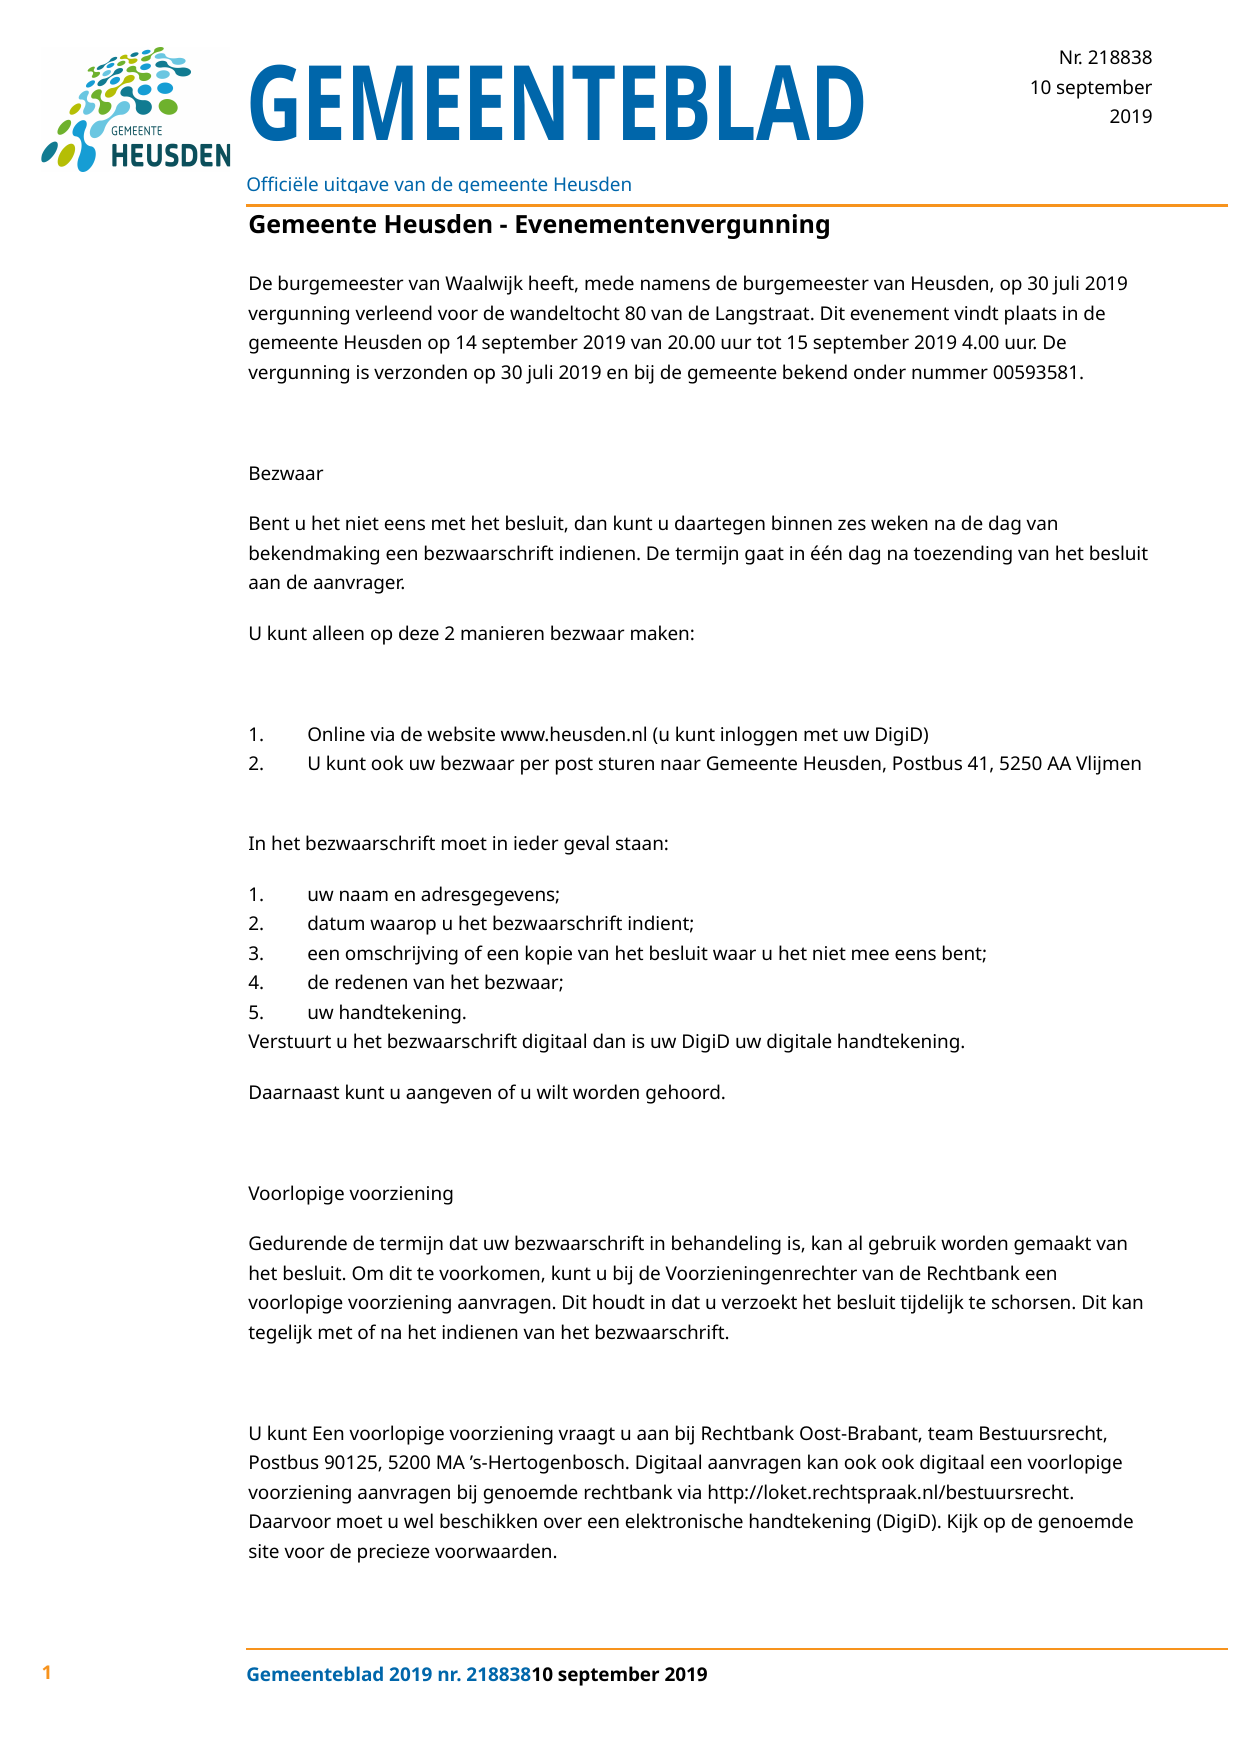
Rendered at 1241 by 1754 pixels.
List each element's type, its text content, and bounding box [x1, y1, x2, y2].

list uw naam en adresgegevens; [248, 881, 1152, 906]
list uw handtekening. [248, 999, 1152, 1025]
list U kunt ook uw bezwaar per post sturen naar Gemeente Heusden, Postbus 41, 5250 AA Vlijmen [248, 750, 1152, 776]
text Verstuurt u het bezwaarschrift digitaal dan is uw DigiD uw digitale handtekening. [248, 1029, 1152, 1054]
text In het bezwaarschrift moet in ieder geval staan: [248, 830, 1152, 856]
picture [41, 47, 231, 172]
text Gemeente Heusden - Evenementenvergunning [248, 207, 1152, 241]
text Gedurende de termijn dat uw bezwaarschrift in behandeling is, kan al gebruik worden gemaakt van het besluit. Om dit te voorkomen, kunt u bij de Voorzieningenrechter van de Rechtbank een voorlopige voorziening aanvragen. Dit houdt in dat u verzoekt het besluit tijdelijk te schorsen. Dit kan tegelijk met of na het indienen van het bezwaarschrift. [248, 1230, 1152, 1345]
text De burgemeester van Waalwijk heeft, mede namens de burgemeester van Heusden, op 30 juli 2019 vergunning verleend voor de wandeltocht 80 van de Langstraat. Dit evenement vindt plaats in de gemeente Heusden op 14 september 2019 van 20.00 uur tot 15 september 2019 4.00 uur. De vergunning is verzonden op 30 juli 2019 en bij de gemeente bekend onder nummer 00593581. [248, 270, 1152, 385]
text U kunt Een voorlopige voorziening vraagt u aan bij Rechtbank Oost-Brabant, team Bestuursrecht, Postbus 90125, 5200 MA ’s-Hertogenbosch. Digitaal aanvragen kan ook ook digitaal een voorlopige voorziening aanvragen bij genoemde rechtbank via http://loket.rechtspraak.nl/bestuursrecht. Daarvoor moet u wel beschikken over een elektronische handtekening (DigiD). Kijk op de genoemde site voor de precieze voorwaarden. [248, 1420, 1152, 1564]
text U kunt alleen op deze 2 manieren bezwaar maken: [248, 620, 1152, 646]
text Voorlopige voorziening [248, 1180, 1152, 1206]
text Bent u het niet eens met het besluit, dan kunt u daartegen binnen zes weken na de dag van bekendmaking een bezwaarschrift indienen. De termijn gaat in één dag na toezending van het besluit aan de aanvrager. [248, 510, 1152, 595]
list de redenen van het bezwaar; [248, 969, 1152, 995]
text Daarnaast kunt u aangeven of u wilt worden gehoord. [248, 1079, 1152, 1105]
text Bezwaar [248, 460, 1152, 486]
list datum waarop u het bezwaarschrift indient; [248, 910, 1152, 936]
list Online via de website www.heusden.nl (u kunt inloggen met uw DigiD) [248, 721, 1152, 746]
list een omschrijving of een kopie van het besluit waar u het niet mee eens bent; [248, 940, 1152, 966]
